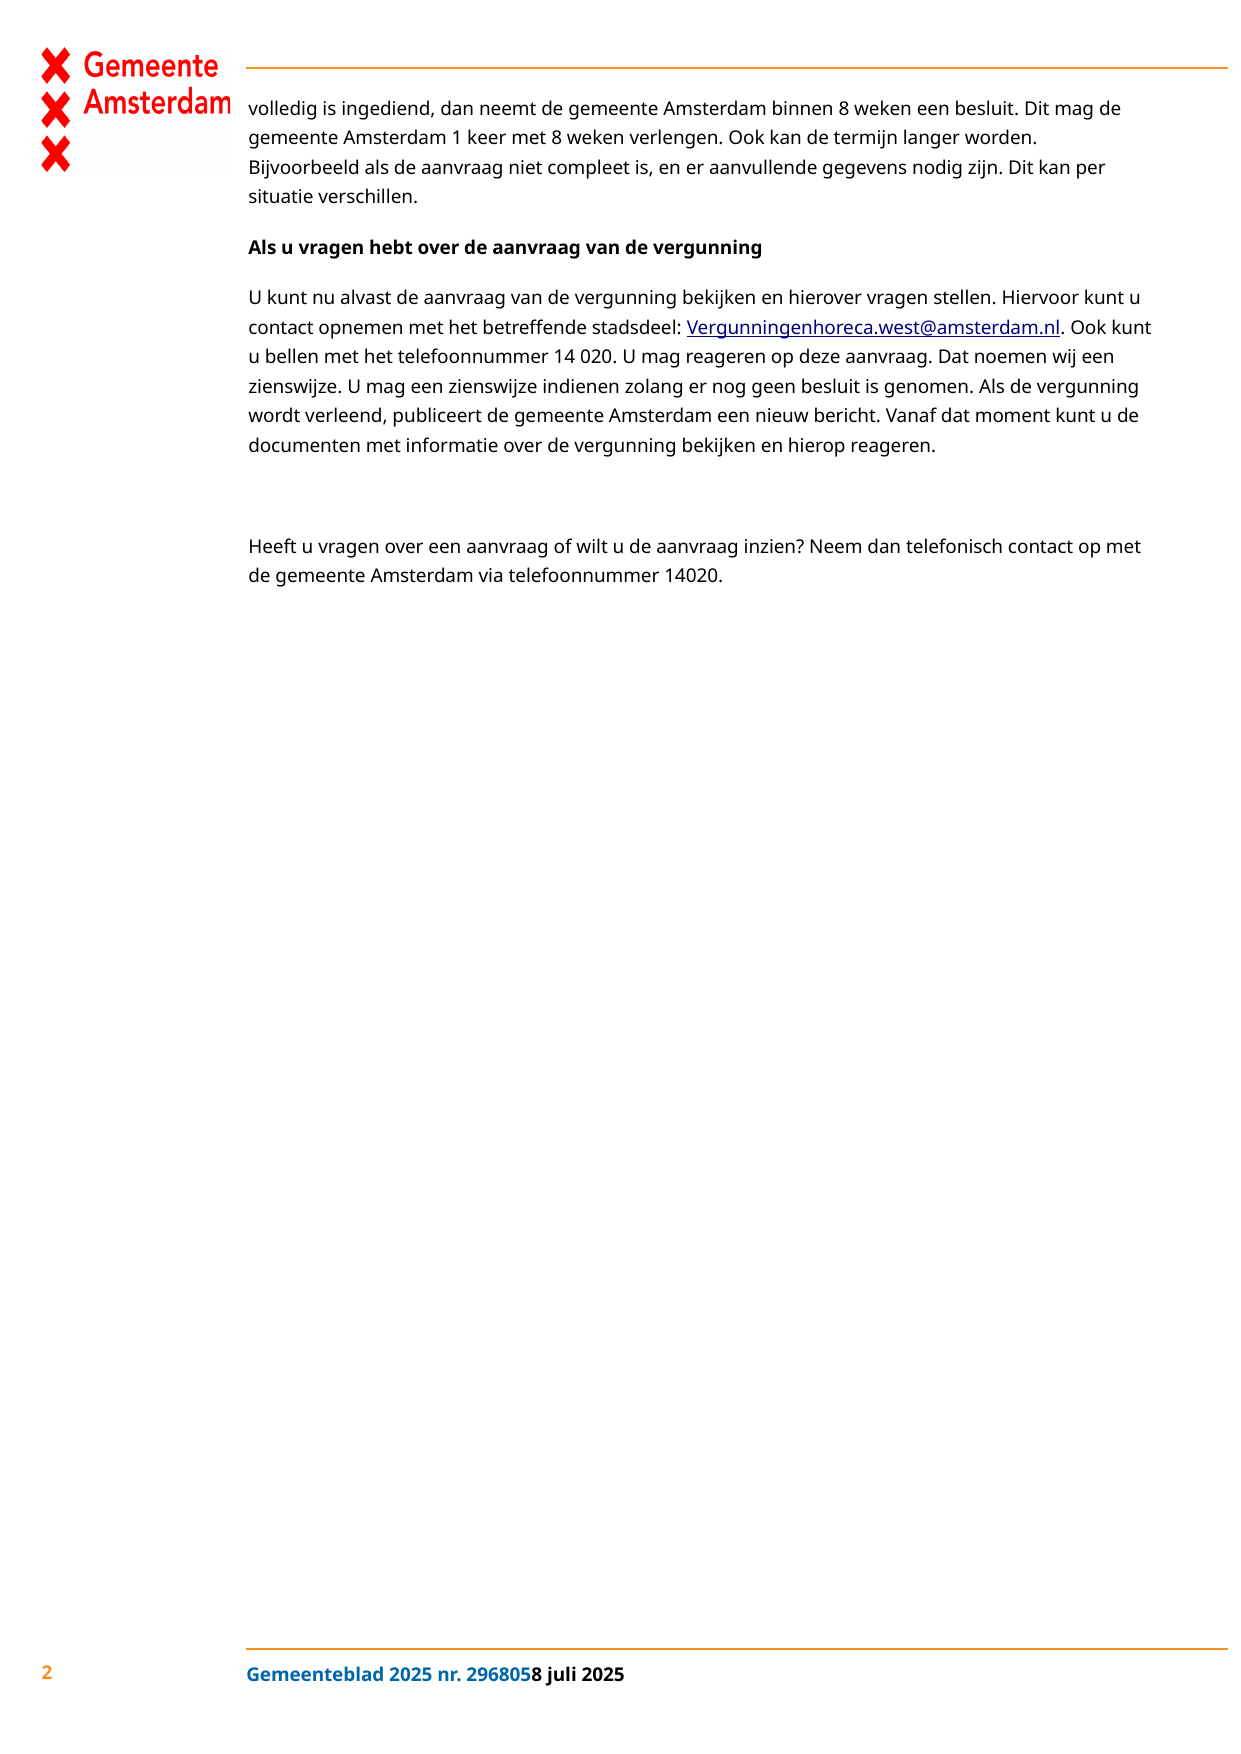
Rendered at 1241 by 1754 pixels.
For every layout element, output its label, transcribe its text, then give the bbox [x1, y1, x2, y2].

text volledig is ingediend, dan neemt de gemeente Amsterdam binnen 8 weken een besluit. Dit mag de gemeente Amsterdam 1 keer met 8 weken verlengen. Ook kan de termijn langer worden. Bijvoorbeeld als de aanvraag niet compleet is, en er aanvullende gegevens nodig zijn. Dit kan per situatie verschillen. [248, 95, 1152, 209]
text U kunt nu alvast de aanvraag van de vergunning bekijken en hierover vragen stellen. Hiervoor kunt u contact opnemen met het betreffende stadsdeel: Vergunningenhoreca.west@amsterdam.nl. Ook kunt u bellen met het telefoonnummer 14 020. U mag reageren op deze aanvraag. Dat noemen wij een zienswijze. U mag een zienswijze indienen zolang er nog geen besluit is genomen. Als de vergunning wordt verleend, publiceert de gemeente Amsterdam een nieuw bericht. Vanaf dat moment kunt u de documenten met informatie over de vergunning bekijken en hierop reageren. [248, 284, 1152, 458]
text Als u vragen hebt over de aanvraag van de vergunning [248, 234, 1152, 260]
picture [41, 47, 231, 172]
text Heeft u vragen over een aanvraag of wilt u de aanvraag inzien? Neem dan telefonisch contact op met de gemeente Amsterdam via telefoonnummer 14020. [248, 533, 1152, 588]
